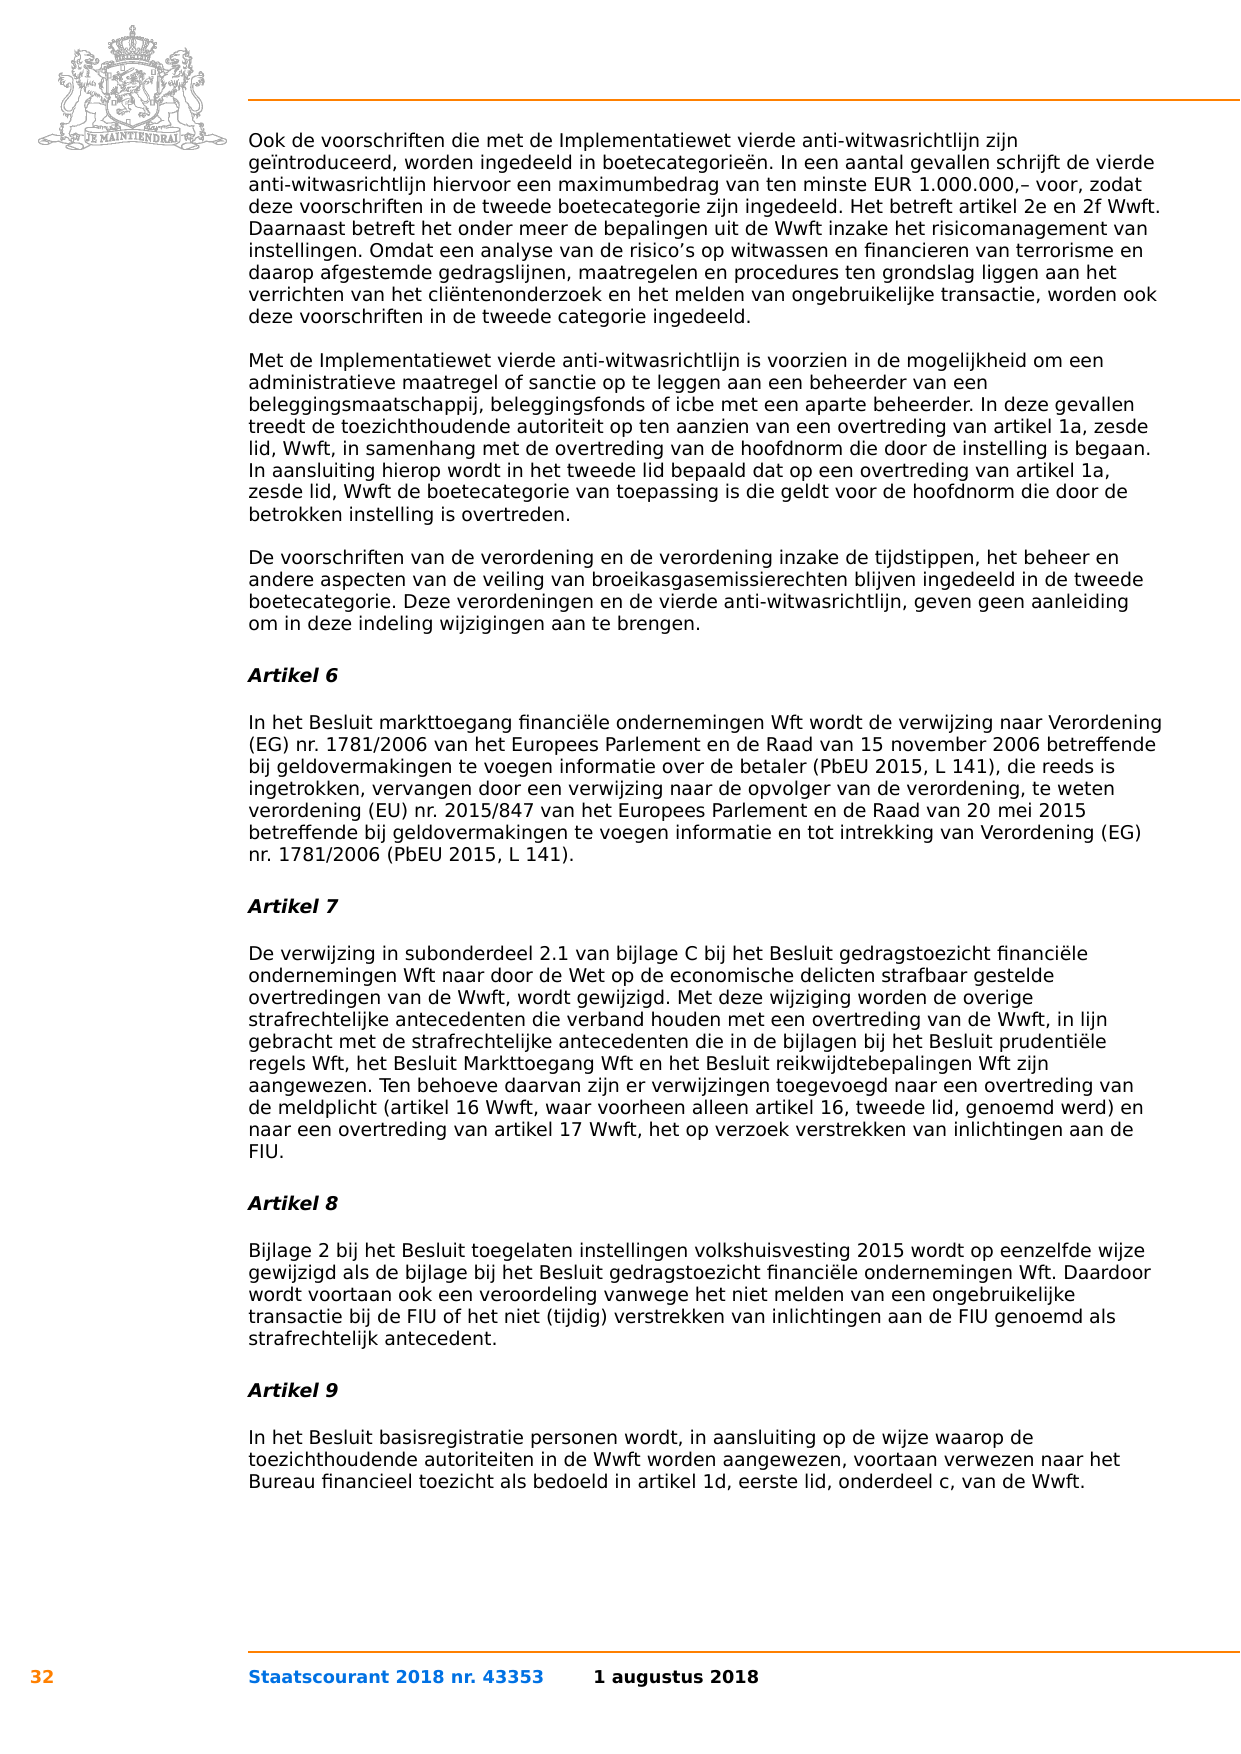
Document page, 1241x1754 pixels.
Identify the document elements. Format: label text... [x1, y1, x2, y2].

subtitle Artikel 8 [248, 1193, 1163, 1215]
subtitle Artikel 9 [248, 1380, 1163, 1402]
text Met de Implementatiewet vierde anti-witwasrichtlijn is voorzien in de mogelijkheid om een administratieve maatregel of sanctie op te leggen aan een beheerder van een beleggingsmaatschappij, beleggingsfonds of icbe met een aparte beheerder. In deze gevallen treedt de toezichthoudende autoriteit op ten aanzien van een overtreding van artikel 1a, zesde lid, Wwft, in samenhang met de overtreding van de hoofdnorm die door de instelling is begaan. In aansluiting hierop wordt in het tweede lid bepaald dat op een overtreding van artikel 1a, zesde lid, Wwft de boetecategorie van toepassing is die geldt voor de hoofdnorm die door de betrokken instelling is overtreden. [248, 349, 1163, 525]
text Bijlage 2 bij het Besluit toegelaten instellingen volkshuisvesting 2015 wordt op eenzelfde wijze gewijzigd als de bijlage bij het Besluit gedragstoezicht financiële ondernemingen Wft. Daardoor wordt voortaan ook een veroordeling vanwege het niet melden van een ongebruikelijke transactie bij de FIU of het niet (tijdig) verstrekken van inlichtingen aan de FIU genoemd als strafrechtelijk antecedent. [248, 1240, 1163, 1350]
subtitle Artikel 7 [248, 896, 1163, 918]
text De verwijzing in subonderdeel 2.1 van bijlage C bij het Besluit gedragstoezicht financiële ondernemingen Wft naar door de Wet op de economische delicten strafbaar gestelde overtredingen van de Wwft, wordt gewijzigd. Met deze wijziging worden de overige strafrechtelijke antecedenten die verband houden met een overtreding van de Wwft, in lijn gebracht met de strafrechtelijke antecedenten die in de bijlagen bij het Besluit prudentiële regels Wft, het Besluit Markttoegang Wft en het Besluit reikwijdtebepalingen Wft zijn aangewezen. Ten behoeve daarvan zijn er verwijzingen toegevoegd naar een overtreding van de meldplicht (artikel 16 Wwft, waar voorheen alleen artikel 16, tweede lid, genoemd werd) en naar een overtreding van artikel 17 Wwft, het op verzoek verstrekken van inlichtingen aan de FIU. [248, 943, 1163, 1163]
text In het Besluit markttoegang financiële ondernemingen Wft wordt de verwijzing naar Verordening (EG) nr. 1781/2006 van het Europees Parlement en de Raad van 15 november 2006 betreffende bij geldovermakingen te voegen informatie over de betaler (PbEU 2015, L 141), die reeds is ingetrokken, vervangen door een verwijzing naar de opvolger van de verordening, te weten verordening (EU) nr. 2015/847 van het Europees Parlement en de Raad van 20 mei 2015 betreffende bij geldovermakingen te voegen informatie en tot intrekking van Verordening (EG) nr. 1781/2006 (PbEU 2015, L 141). [248, 712, 1163, 866]
text In het Besluit basisregistratie personen wordt, in aansluiting op de wijze waarop de toezichthoudende autoriteiten in de Wwft worden aangewezen, voortaan verwezen naar het Bureau financieel toezicht als bedoeld in artikel 1d, eerste lid, onderdeel c, van de Wwft. [248, 1427, 1163, 1493]
text De voorschriften van de verordening en de verordening inzake de tijdstippen, het beheer en andere aspecten van de veiling van broeikasgasemissierechten blijven ingedeeld in de tweede boetecategorie. Deze verordeningen en de vierde anti-witwasrichtlijn, geven geen aanleiding om in deze indeling wijzigingen aan te brengen. [248, 547, 1163, 635]
text Ook de voorschriften die met de Implementatiewet vierde anti-witwasrichtlijn zijn geïntroduceerd, worden ingedeeld in boetecategorieën. In een aantal gevallen schrijft de vierde anti-witwasrichtlijn hiervoor een maximumbedrag van ten minste EUR 1.000.000,– voor, zodat deze voorschriften in de tweede boetecategorie zijn ingedeeld. Het betreft artikel 2e en 2f Wwft. Daarnaast betreft het onder meer de bepalingen uit de Wwft inzake het risicomanagement van instellingen. Omdat een analyse van de risico’s op witwassen en financieren van terrorisme en daarop afgestemde gedragslijnen, maatregelen en procedures ten grondslag liggen aan het verrichten van het cliëntenonderzoek en het melden van ongebruikelijke transactie, worden ook deze voorschriften in de tweede categorie ingedeeld. [248, 130, 1163, 328]
subtitle Artikel 6 [248, 665, 1163, 687]
picture [38, 25, 227, 150]
